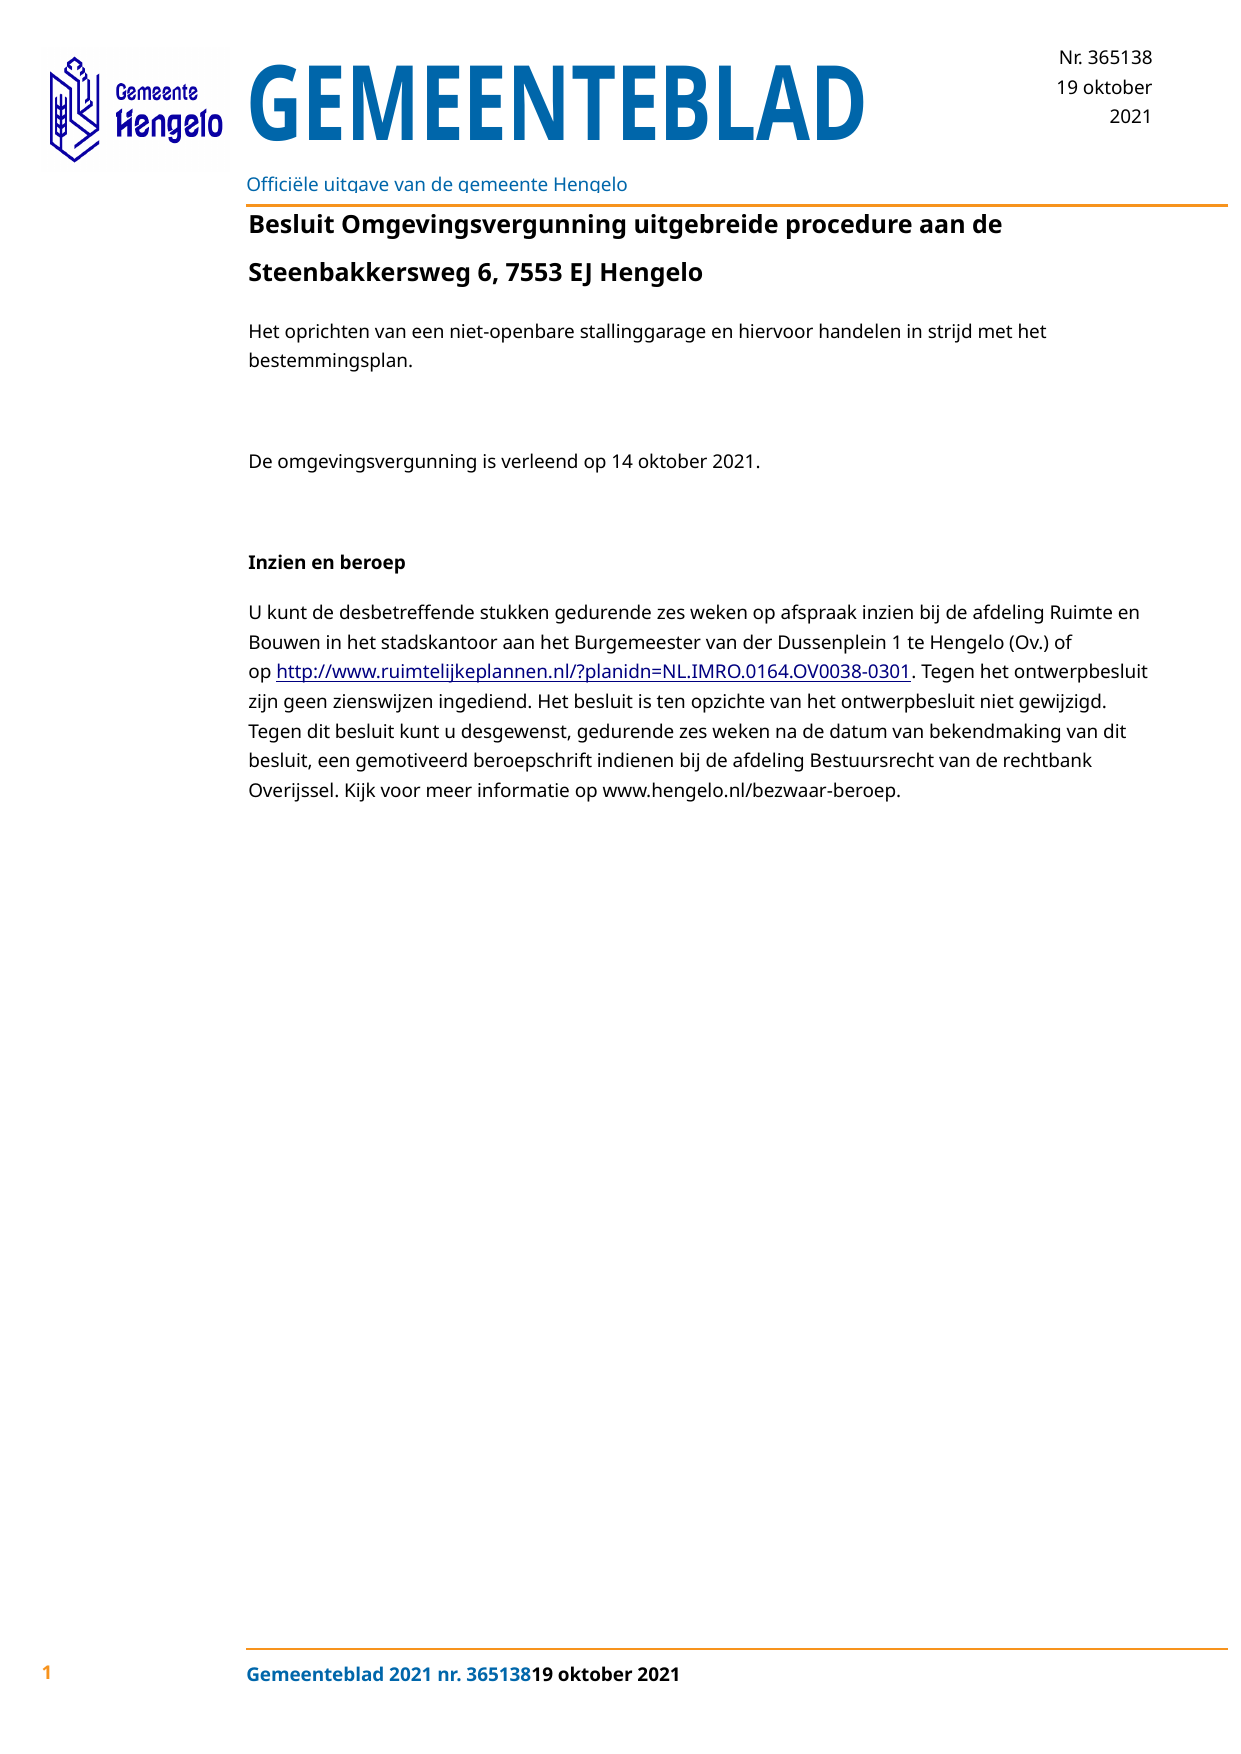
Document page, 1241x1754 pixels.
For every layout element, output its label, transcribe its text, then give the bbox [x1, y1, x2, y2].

text Inzien en beroep [248, 549, 1152, 575]
text De omgevingsvergunning is verleend op 14 oktober 2021. [248, 448, 1152, 474]
picture [41, 47, 231, 172]
text Het oprichten van een niet-openbare stallinggarage en hiervoor handelen in strijd met het bestemmingsplan. [248, 318, 1152, 373]
text Besluit Omgevingsvergunning uitgebreide procedure aan de Steenbakkersweg 6, 7553 EJ Hengelo [248, 207, 1152, 288]
text U kunt de desbetreffende stukken gedurende zes weken op afspraak inzien bij de afdeling Ruimte en Bouwen in het stadskantoor aan het Burgemeester van der Dussenplein 1 te Hengelo (Ov.) of op http://www.ruimtelijkeplannen.nl/?planidn=NL.IMRO.0164.OV0038-0301. Tegen het ontwerpbesluit zijn geen zienswijzen ingediend. Het besluit is ten opzichte van het ontwerpbesluit niet gewijzigd. Tegen dit besluit kunt u desgewenst, gedurende zes weken na de datum van bekendmaking van dit besluit, een gemotiveerd beroepschrift indienen bij de afdeling Bestuursrecht van de rechtbank Overijssel. Kijk voor meer informatie op www.hengelo.nl/bezwaar-beroep. [248, 599, 1152, 803]
